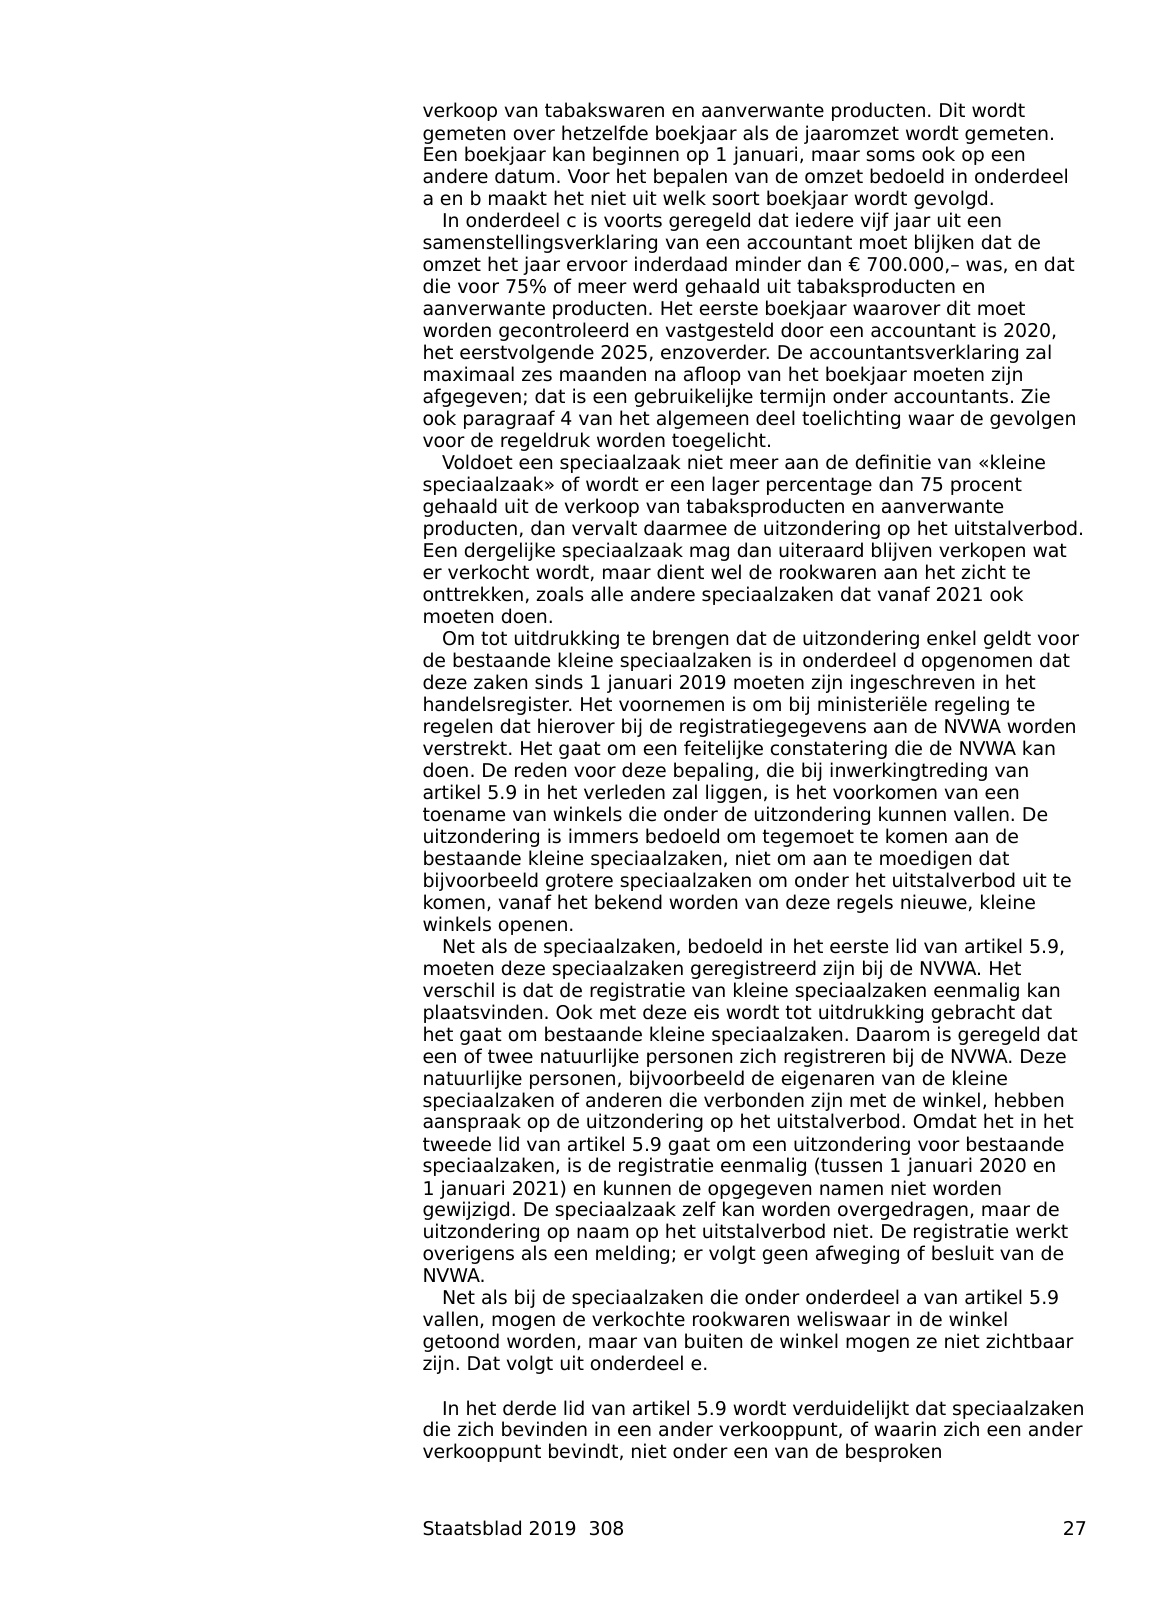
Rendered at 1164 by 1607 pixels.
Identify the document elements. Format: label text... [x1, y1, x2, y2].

text In het derde lid van artikel 5.9 wordt verduidelijkt dat speciaalzaken die zich bevinden in een ander verkooppunt, of waarin zich een ander verkooppunt bevindt, niet onder een van de besproken [422, 1397, 1087, 1463]
text Net als de speciaalzaken, bedoeld in het eerste lid van artikel 5.9, moeten deze speciaalzaken geregistreerd zijn bij de NVWA. Het verschil is dat de registratie van kleine speciaalzaken eenmalig kan plaatsvinden. Ook met deze eis wordt tot uitdrukking gebracht dat het gaat om bestaande kleine speciaalzaken. Daarom is geregeld dat een of twee natuurlijke personen zich registreren bij de NVWA. Deze natuurlijke personen, bijvoorbeeld de eigenaren van de kleine speciaalzaken of anderen die verbonden zijn met de winkel, hebben aanspraak op de uitzondering op het uitstalverbod. Omdat het in het tweede lid van artikel 5.9 gaat om een uitzondering voor bestaande speciaalzaken, is de registratie eenmalig (tussen 1 januari 2020 en 1 januari 2021) en kunnen de opgegeven namen niet worden gewijzigd. De speciaalzaak zelf kan worden overgedragen, maar de uitzondering op naam op het uitstalverbod niet. De registratie werkt overigens als een melding; er volgt geen afweging of besluit van de NVWA. [422, 936, 1087, 1287]
text In onderdeel c is voorts geregeld dat iedere vijf jaar uit een samenstellingsverklaring van een accountant moet blijken dat de omzet het jaar ervoor inderdaad minder dan € 700.000,– was, en dat die voor 75% of meer werd gehaald uit tabaksproducten en aanverwante producten. Het eerste boekjaar waarover dit moet worden gecontroleerd en vastgesteld door een accountant is 2020, het eerstvolgende 2025, enzoverder. De accountantsverklaring zal maximaal zes maanden na afloop van het boekjaar moeten zijn afgegeven; dat is een gebruikelijke termijn onder accountants. Zie ook paragraaf 4 van het algemeen deel toelichting waar de gevolgen voor de regeldruk worden toegelicht. [422, 210, 1087, 452]
text verkoop van tabakswaren en aanverwante producten. Dit wordt gemeten over hetzelfde boekjaar als de jaaromzet wordt gemeten. Een boekjaar kan beginnen op 1 januari, maar soms ook op een andere datum. Voor het bepalen van de omzet bedoeld in onderdeel a en b maakt het niet uit welk soort boekjaar wordt gevolgd. [422, 100, 1087, 210]
text Net als bij de speciaalzaken die onder onderdeel a van artikel 5.9 vallen, mogen de verkochte rookwaren weliswaar in de winkel getoond worden, maar van buiten de winkel mogen ze niet zichtbaar zijn. Dat volgt uit onderdeel e. [422, 1287, 1087, 1375]
text Om tot uitdrukking te brengen dat de uitzondering enkel geldt voor de bestaande kleine speciaalzaken is in onderdeel d opgenomen dat deze zaken sinds 1 januari 2019 moeten zijn ingeschreven in het handelsregister. Het voornemen is om bij ministeriële regeling te regelen dat hierover bij de registratiegegevens aan de NVWA worden verstrekt. Het gaat om een feitelijke constatering die de NVWA kan doen. De reden voor deze bepaling, die bij inwerkingtreding van artikel 5.9 in het verleden zal liggen, is het voorkomen van een toename van winkels die onder de uitzondering kunnen vallen. De uitzondering is immers bedoeld om tegemoet te komen aan de bestaande kleine speciaalzaken, niet om aan te moedigen dat bijvoorbeeld grotere speciaalzaken om onder het uitstalverbod uit te komen, vanaf het bekend worden van deze regels nieuwe, kleine winkels openen. [422, 628, 1087, 936]
text Voldoet een speciaalzaak niet meer aan de definitie van «kleine speciaalzaak» of wordt er een lager percentage dan 75 procent gehaald uit de verkoop van tabaksproducten en aanverwante producten, dan vervalt daarmee de uitzondering op het uitstalverbod. Een dergelijke speciaalzaak mag dan uiteraard blijven verkopen wat er verkocht wordt, maar dient wel de rookwaren aan het zicht te onttrekken, zoals alle andere speciaalzaken dat vanaf 2021 ook moeten doen. [422, 452, 1087, 628]
